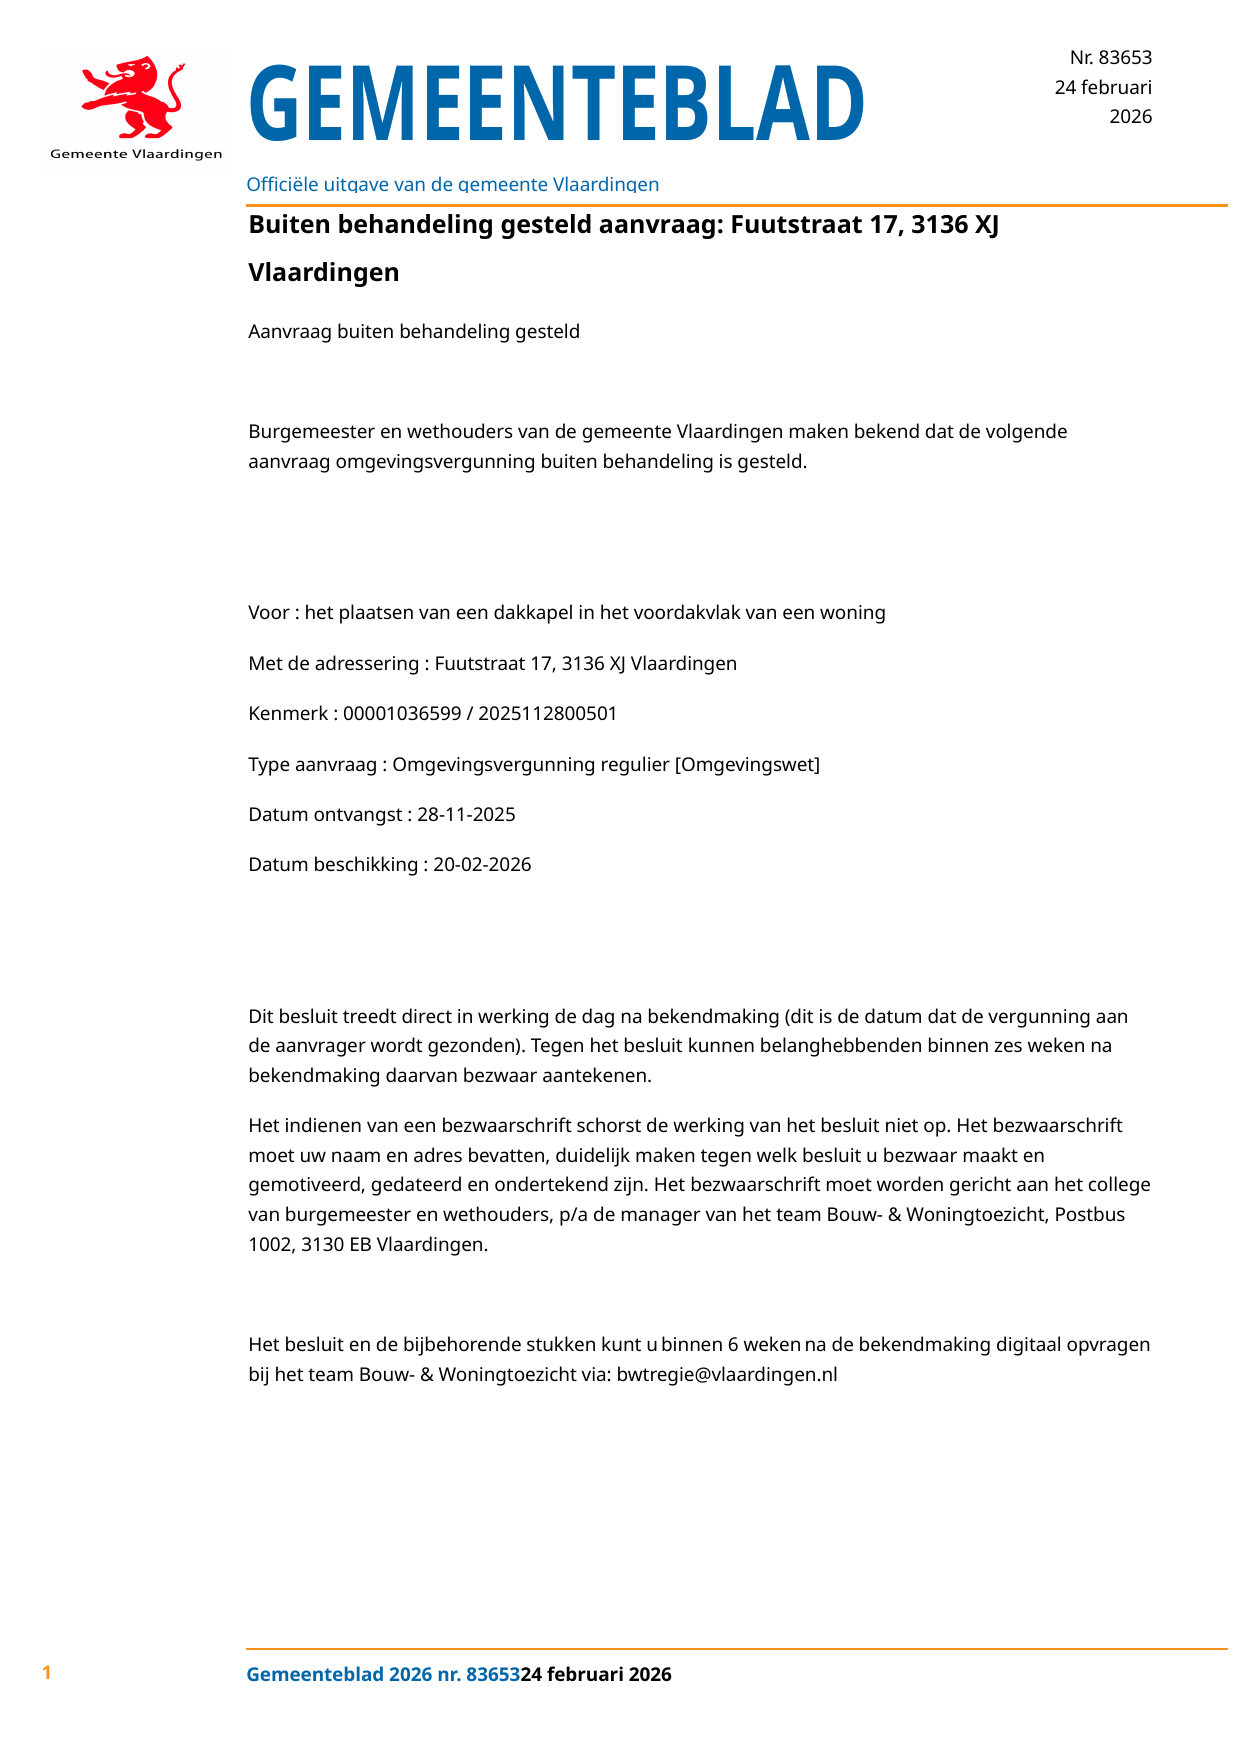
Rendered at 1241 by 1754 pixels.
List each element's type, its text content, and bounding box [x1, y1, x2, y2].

text Met de adressering : Fuutstraat 17, 3136 XJ Vlaardingen [248, 650, 1152, 676]
text Burgemeester en wethouders van de gemeente Vlaardingen maken bekend dat de volgende aanvraag omgevingsvergunning buiten behandeling is gesteld. [248, 419, 1152, 474]
text Dit besluit treedt direct in werking de dag na bekendmaking (dit is de datum dat de vergunning aan de aanvrager wordt gezonden). Tegen het besluit kunnen belanghebbenden binnen zes weken na bekendmaking daarvan bezwaar aantekenen. [248, 1003, 1152, 1088]
text Aanvraag buiten behandeling gesteld [248, 318, 1152, 344]
text Datum beschikking : 20-02-2026 [248, 852, 1152, 877]
text Datum ontvangst : 28-11-2025 [248, 801, 1152, 827]
text Voor : het plaatsen van een dakkapel in het voordakvlak van een woning [248, 599, 1152, 625]
text Het indienen van een bezwaarschrift schorst de werking van het besluit niet op. Het bezwaarschrift moet uw naam en adres bevatten, duidelijk maken tegen welk besluit u bezwaar maakt en gemotiveerd, gedateerd en ondertekend zijn. Het bezwaarschrift moet worden gericht aan het college van burgemeester en wethouders, p/a de manager van het team Bouw- & Woningtoezicht, Postbus 1002, 3130 EB Vlaardingen. [248, 1112, 1152, 1257]
text Het besluit en de bijbehorende stukken kunt u binnen 6 weken na de bekendmaking digitaal opvragen bij het team Bouw- & Woningtoezicht via: bwtregie@vlaardingen.nl [248, 1332, 1152, 1387]
text Buiten behandeling gesteld aanvraag: Fuutstraat 17, 3136 XJ Vlaardingen [248, 207, 1152, 288]
text Kenmerk : 00001036599 / 2025112800501 [248, 700, 1152, 726]
picture [41, 47, 231, 172]
text Type aanvraag : Omgevingsvergunning regulier [Omgevingswet] [248, 751, 1152, 777]
